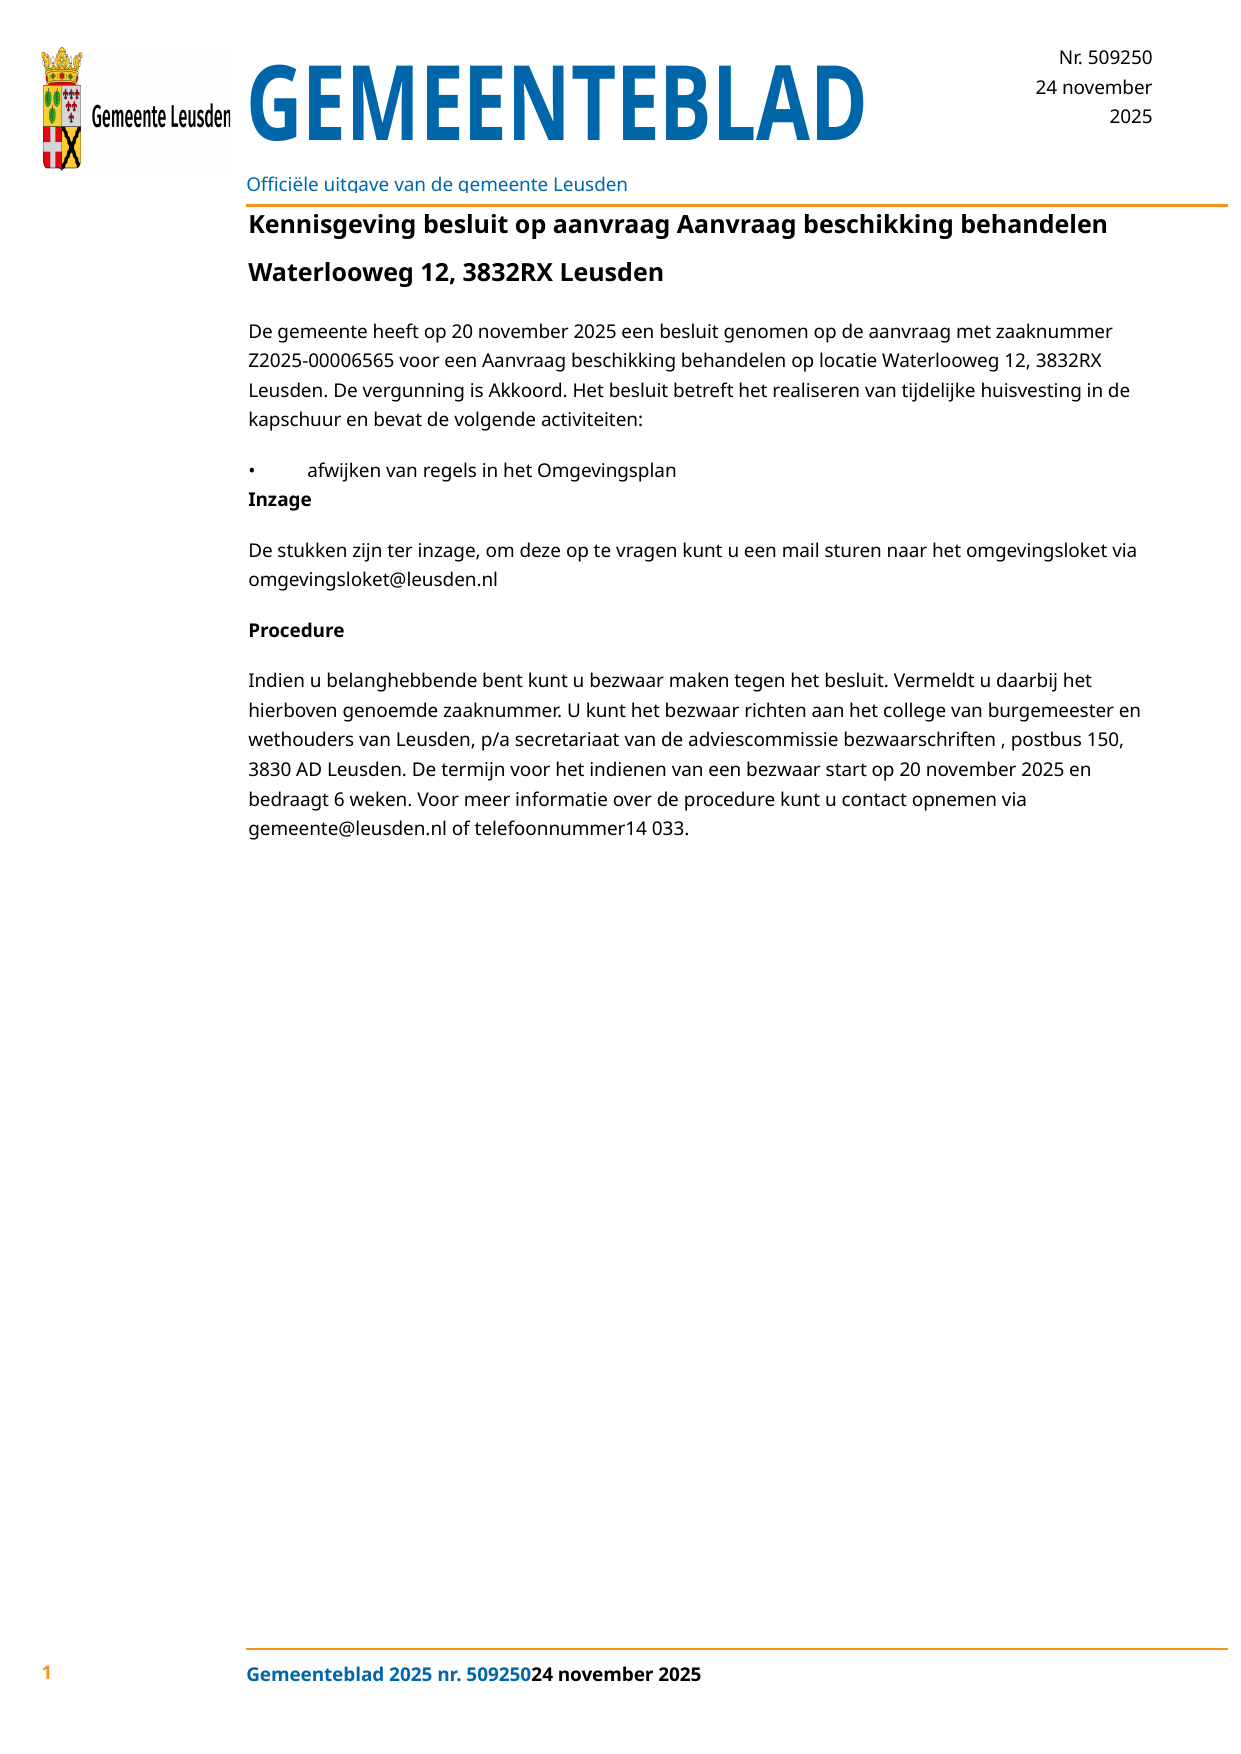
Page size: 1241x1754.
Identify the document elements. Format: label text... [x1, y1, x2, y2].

text De stukken zijn ter inzage, om deze op te vragen kunt u een mail sturen naar het omgevingsloket via omgevingsloket@leusden.nl [248, 537, 1152, 592]
picture [41, 47, 231, 172]
text Procedure [248, 617, 1152, 643]
text Inzage [248, 487, 1152, 512]
text De gemeente heeft op 20 november 2025 een besluit genomen op de aanvraag met zaaknummer Z2025-00006565 voor een Aanvraag beschikking behandelen op locatie Waterlooweg 12, 3832RX Leusden. De vergunning is Akkoord. Het besluit betreft het realiseren van tijdelijke huisvesting in de kapschuur en bevat de volgende activiteiten: [248, 318, 1152, 432]
text Kennisgeving besluit op aanvraag Aanvraag beschikking behandelen Waterlooweg 12, 3832RX Leusden [248, 207, 1152, 288]
text Indien u belanghebbende bent kunt u bezwaar maken tegen het besluit. Vermeldt u daarbij het hierboven genoemde zaaknummer. U kunt het bezwaar richten aan het college van burgemeester en wethouders van Leusden, p/a secretariaat van de adviescommissie bezwaarschriften , postbus 150, 3830 AD Leusden. De termijn voor het indienen van een bezwaar start op 20 november 2025 en bedraagt 6 weken. Voor meer informatie over de procedure kunt u contact opnemen via gemeente@leusden.nl of telefoonnummer14 033. [248, 667, 1152, 841]
list afwijken van regels in het Omgevingsplan [248, 457, 1152, 483]
